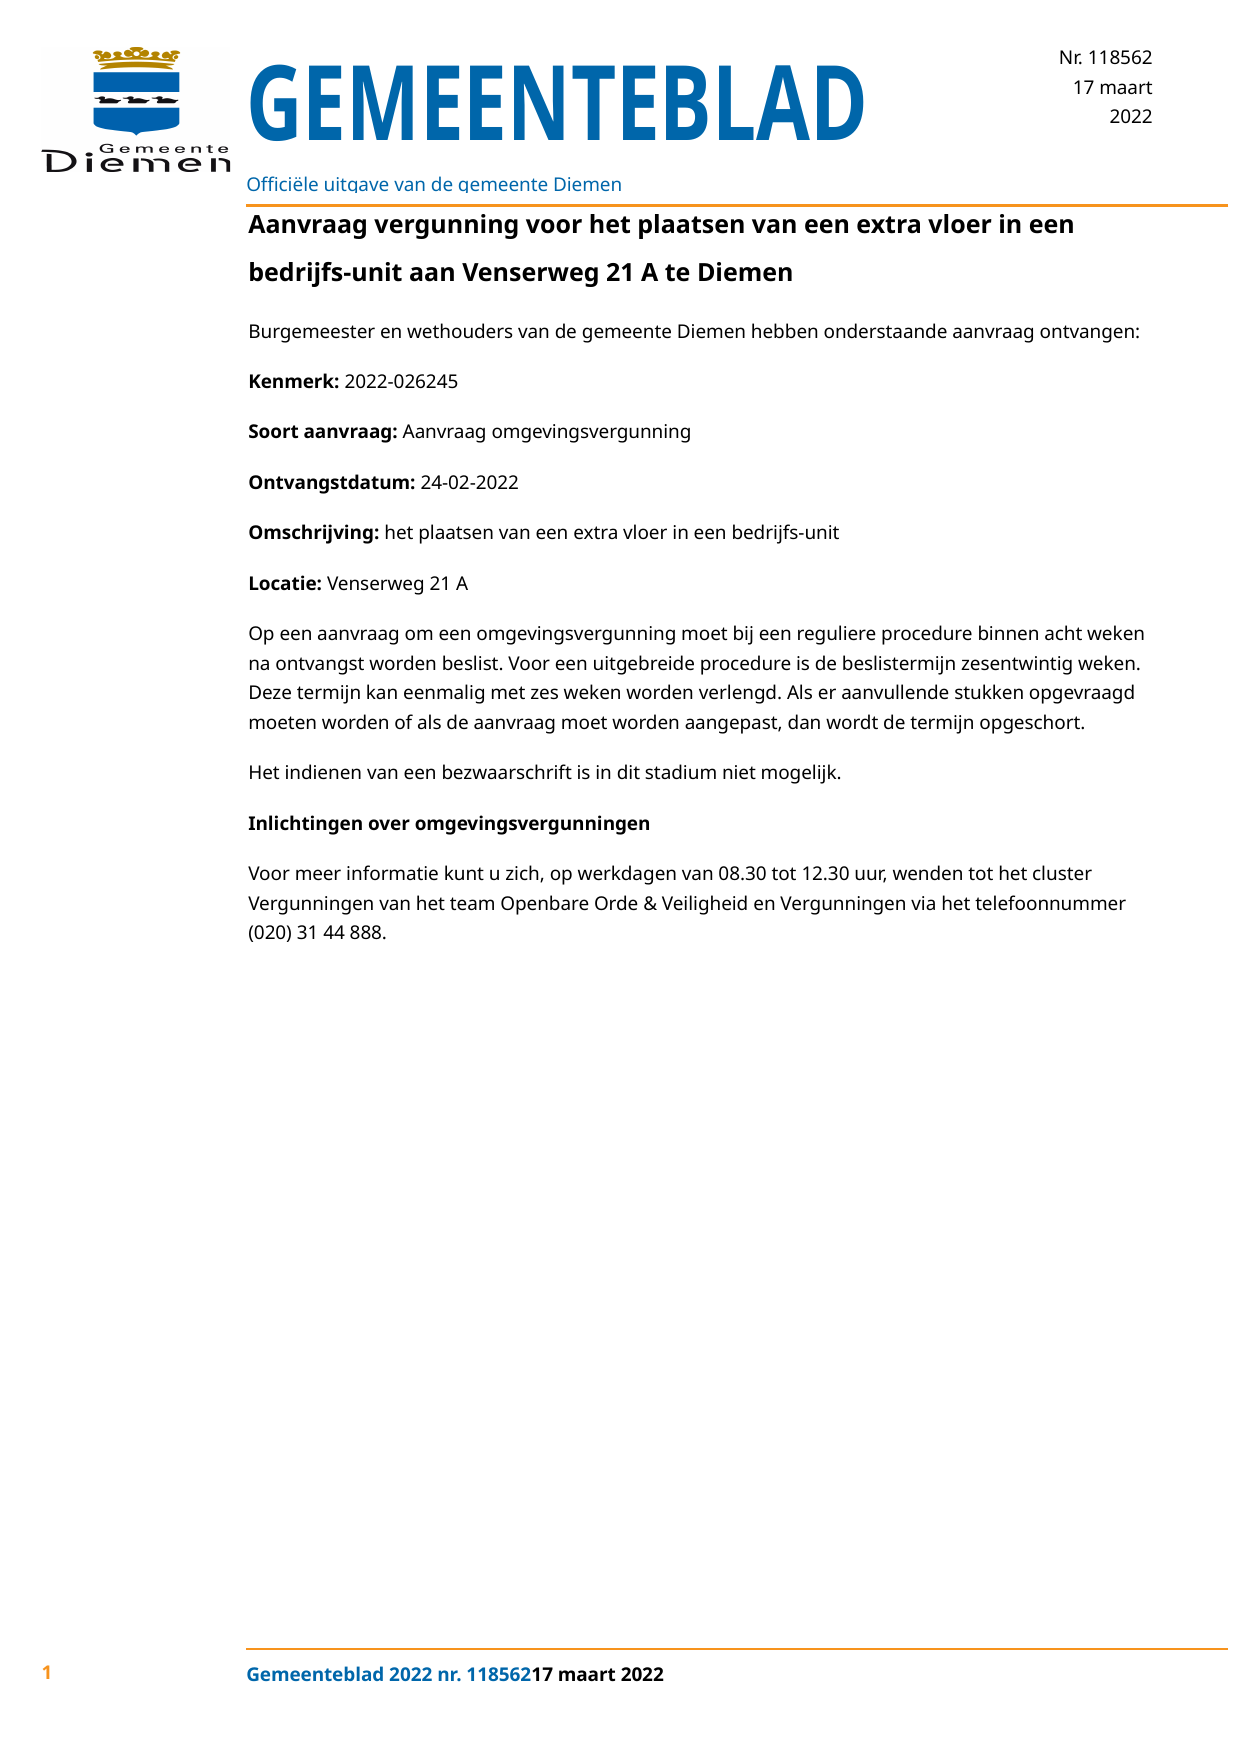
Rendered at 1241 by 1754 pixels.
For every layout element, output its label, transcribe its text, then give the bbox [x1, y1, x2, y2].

text Voor meer informatie kunt u zich, op werkdagen van 08.30 tot 12.30 uur, wenden tot het cluster Vergunningen van het team Openbare Orde & Veiligheid en Vergunningen via het telefoonnummer (020) 31 44 888. [248, 860, 1152, 945]
picture [41, 47, 231, 172]
text Inlichtingen over omgevingsvergunningen [248, 810, 1152, 836]
text Soort aanvraag: Aanvraag omgevingsvergunning [248, 419, 1152, 444]
text Burgemeester en wethouders van de gemeente Diemen hebben onderstaande aanvraag ontvangen: [248, 318, 1152, 344]
text Ontvangstdatum: 24-02-2022 [248, 469, 1152, 495]
text Aanvraag vergunning voor het plaatsen van een extra vloer in een bedrijfs-unit aan Venserweg 21 A te Diemen [248, 207, 1152, 288]
text Op een aanvraag om een omgevingsvergunning moet bij een reguliere procedure binnen acht weken na ontvangst worden beslist. Voor een uitgebreide procedure is de beslistermijn zesentwintig weken. Deze termijn kan eenmalig met zes weken worden verlengd. Als er aanvullende stukken opgevraagd moeten worden of als de aanvraag moet worden aangepast, dan wordt de termijn opgeschort. [248, 620, 1152, 735]
text Omschrijving: het plaatsen van een extra vloer in een bedrijfs-unit [248, 519, 1152, 545]
text Het indienen van een bezwaarschrift is in dit stadium niet mogelijk. [248, 759, 1152, 785]
text Kenmerk: 2022-026245 [248, 368, 1152, 394]
text Locatie: Venserweg 21 A [248, 570, 1152, 596]
